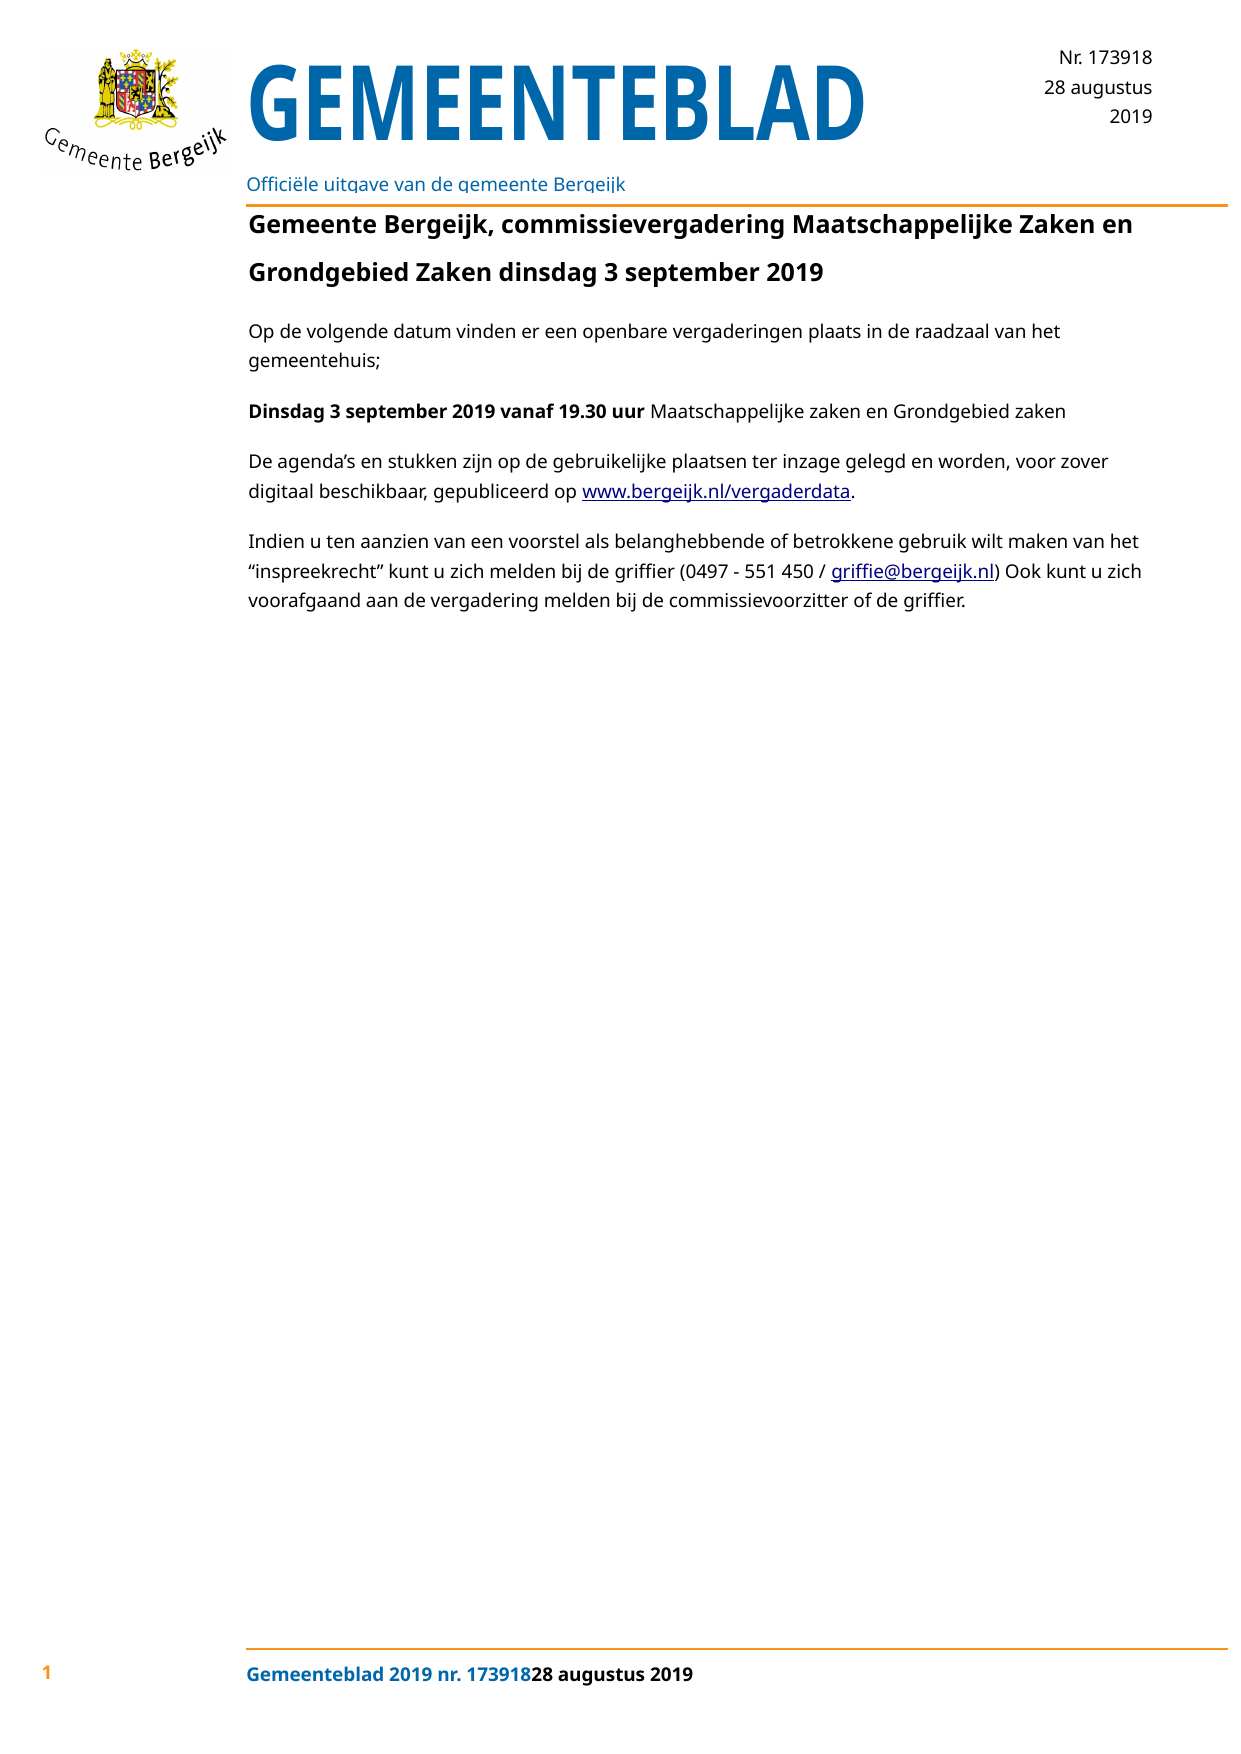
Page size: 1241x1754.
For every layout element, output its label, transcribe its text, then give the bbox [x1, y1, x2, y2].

text Gemeente Bergeijk, commissievergadering Maatschappelijke Zaken en Grondgebied Zaken dinsdag 3 september 2019 [248, 207, 1152, 288]
text De agenda’s en stukken zijn op de gebruikelijke plaatsen ter inzage gelegd en worden, voor zover digitaal beschikbaar, gepubliceerd op www.bergeijk.nl/vergaderdata. [248, 448, 1152, 504]
text Indien u ten aanzien van een voorstel als belanghebbende of betrokkene gebruik wilt maken van het “inspreekrecht” kunt u zich melden bij de griffier (0497 - 551 450 / griffie@bergeijk.nl) Ook kunt u zich voorafgaand aan de vergadering melden bij de commissievoorzitter of de griffier. [248, 528, 1152, 613]
text Dinsdag 3 september 2019 vanaf 19.30 uur Maatschappelijke zaken en Grondgebied zaken [248, 398, 1152, 424]
picture [41, 47, 231, 172]
text Op de volgende datum vinden er een openbare vergaderingen plaats in de raadzaal van het gemeentehuis; [248, 318, 1152, 373]
